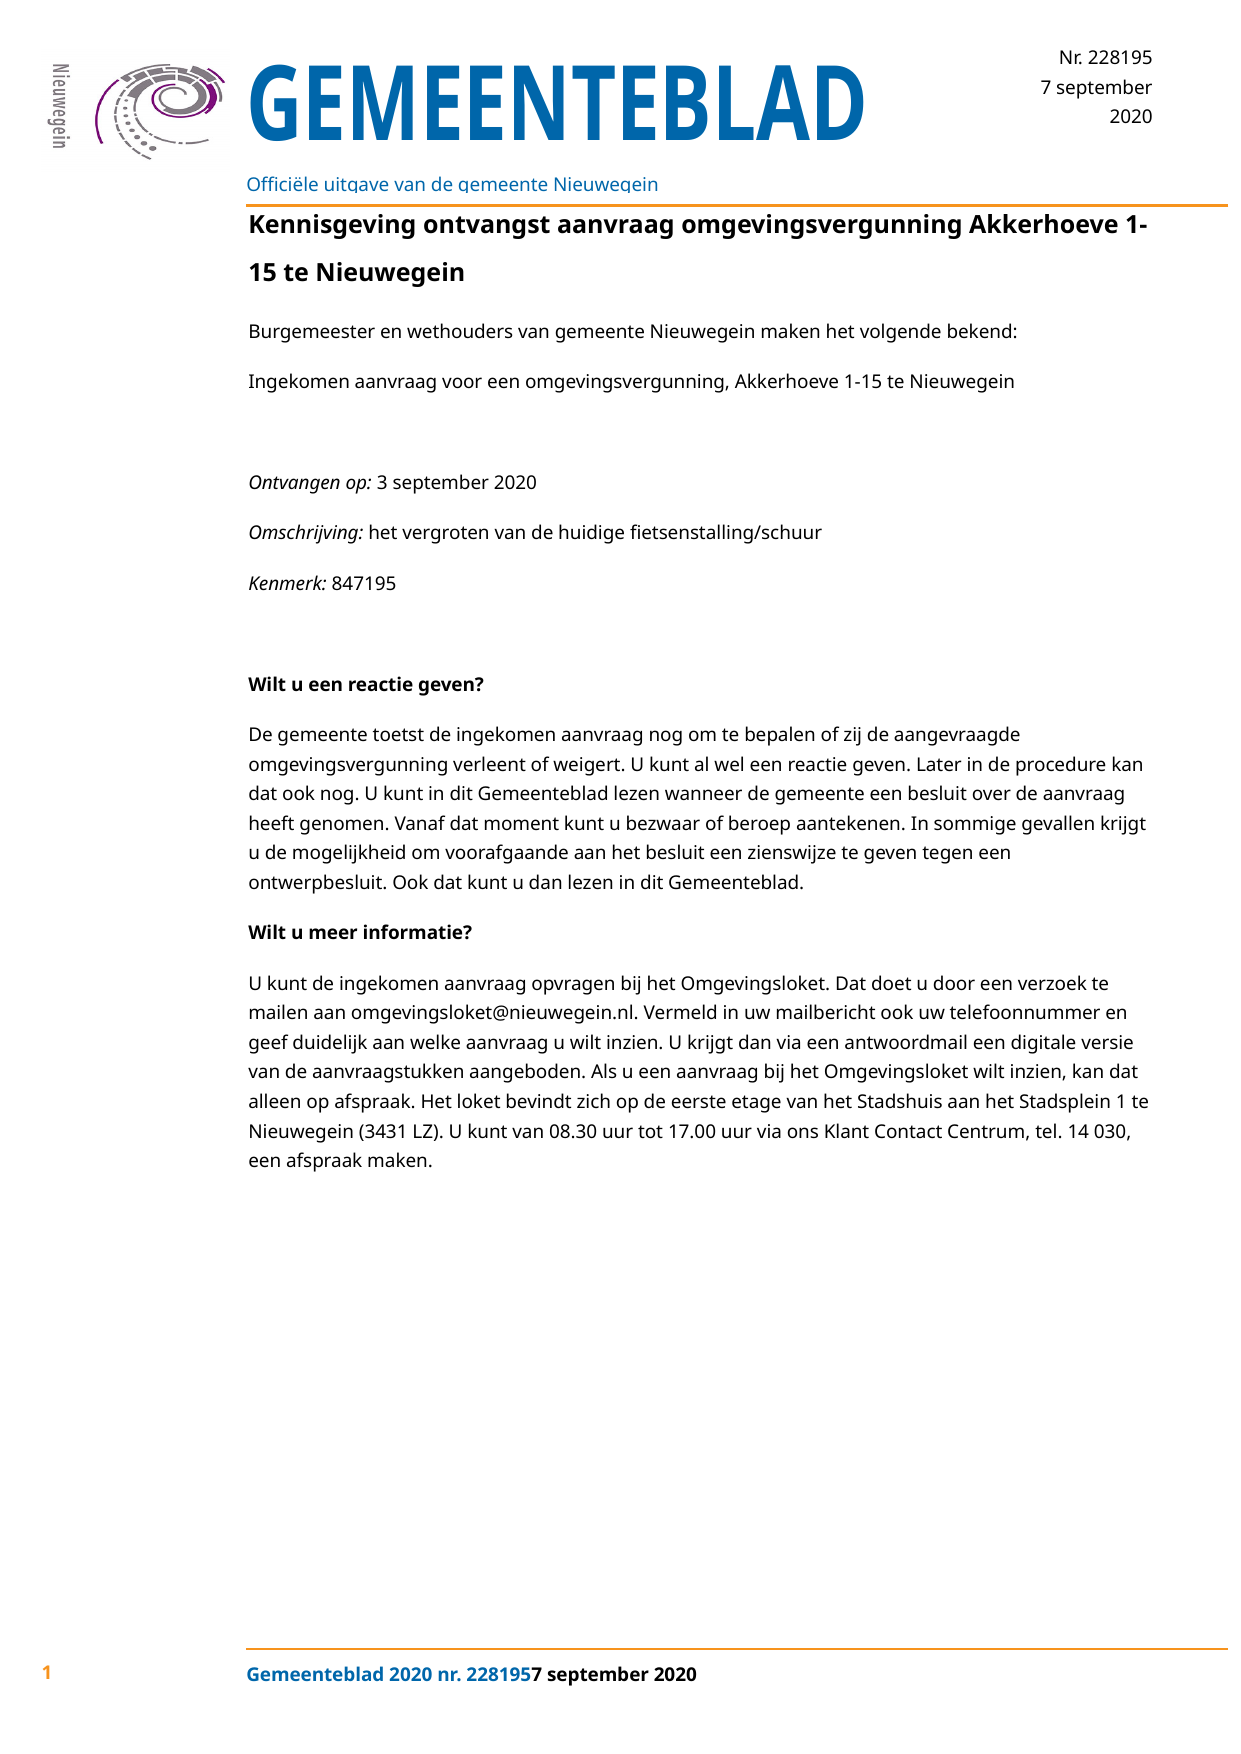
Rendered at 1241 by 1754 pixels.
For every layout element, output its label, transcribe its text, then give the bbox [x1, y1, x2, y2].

text Wilt u meer informatie? [248, 919, 1152, 945]
text Burgemeester en wethouders van gemeente Nieuwegein maken het volgende bekend: [248, 318, 1152, 344]
text Ingekomen aanvraag voor een omgevingsvergunning, Akkerhoeve 1-15 te Nieuwegein [248, 368, 1152, 394]
text De gemeente toetst de ingekomen aanvraag nog om te bepalen of zij de aangevraagde omgevingsvergunning verleent of weigert. U kunt al wel een reactie geven. Later in de procedure kan dat ook nog. U kunt in dit Gemeenteblad lezen wanneer de gemeente een besluit over de aanvraag heeft genomen. Vanaf dat moment kunt u bezwaar of beroep aantekenen. In sommige gevallen krijgt u de mogelijkheid om voorafgaande aan het besluit een zienswijze te geven tegen een ontwerpbesluit. Ook dat kunt u dan lezen in dit Gemeenteblad. [248, 721, 1152, 895]
text Kennisgeving ontvangst aanvraag omgevingsvergunning Akkerhoeve 1-15 te Nieuwegein [248, 207, 1152, 288]
text Omschrijving: het vergroten van de huidige fietsenstalling/schuur [248, 519, 1152, 545]
picture [41, 47, 231, 172]
text Kenmerk: 847195 [248, 570, 1152, 596]
text Wilt u een reactie geven? [248, 671, 1152, 697]
text U kunt de ingekomen aanvraag opvragen bij het Omgevingsloket. Dat doet u door een verzoek te mailen aan omgevingsloket@nieuwegein.nl. Vermeld in uw mailbericht ook uw telefoonnummer en geef duidelijk aan welke aanvraag u wilt inzien. U krijgt dan via een antwoordmail een digitale versie van de aanvraagstukken aangeboden. Als u een aanvraag bij het Omgevingsloket wilt inzien, kan dat alleen op afspraak. Het loket bevindt zich op de eerste etage van het Stadshuis aan het Stadsplein 1 te Nieuwegein (3431 LZ). U kunt van 08.30 uur tot 17.00 uur via ons Klant Contact Centrum, tel. 14 030, een afspraak maken. [248, 970, 1152, 1173]
text Ontvangen op: 3 september 2020 [248, 469, 1152, 495]
